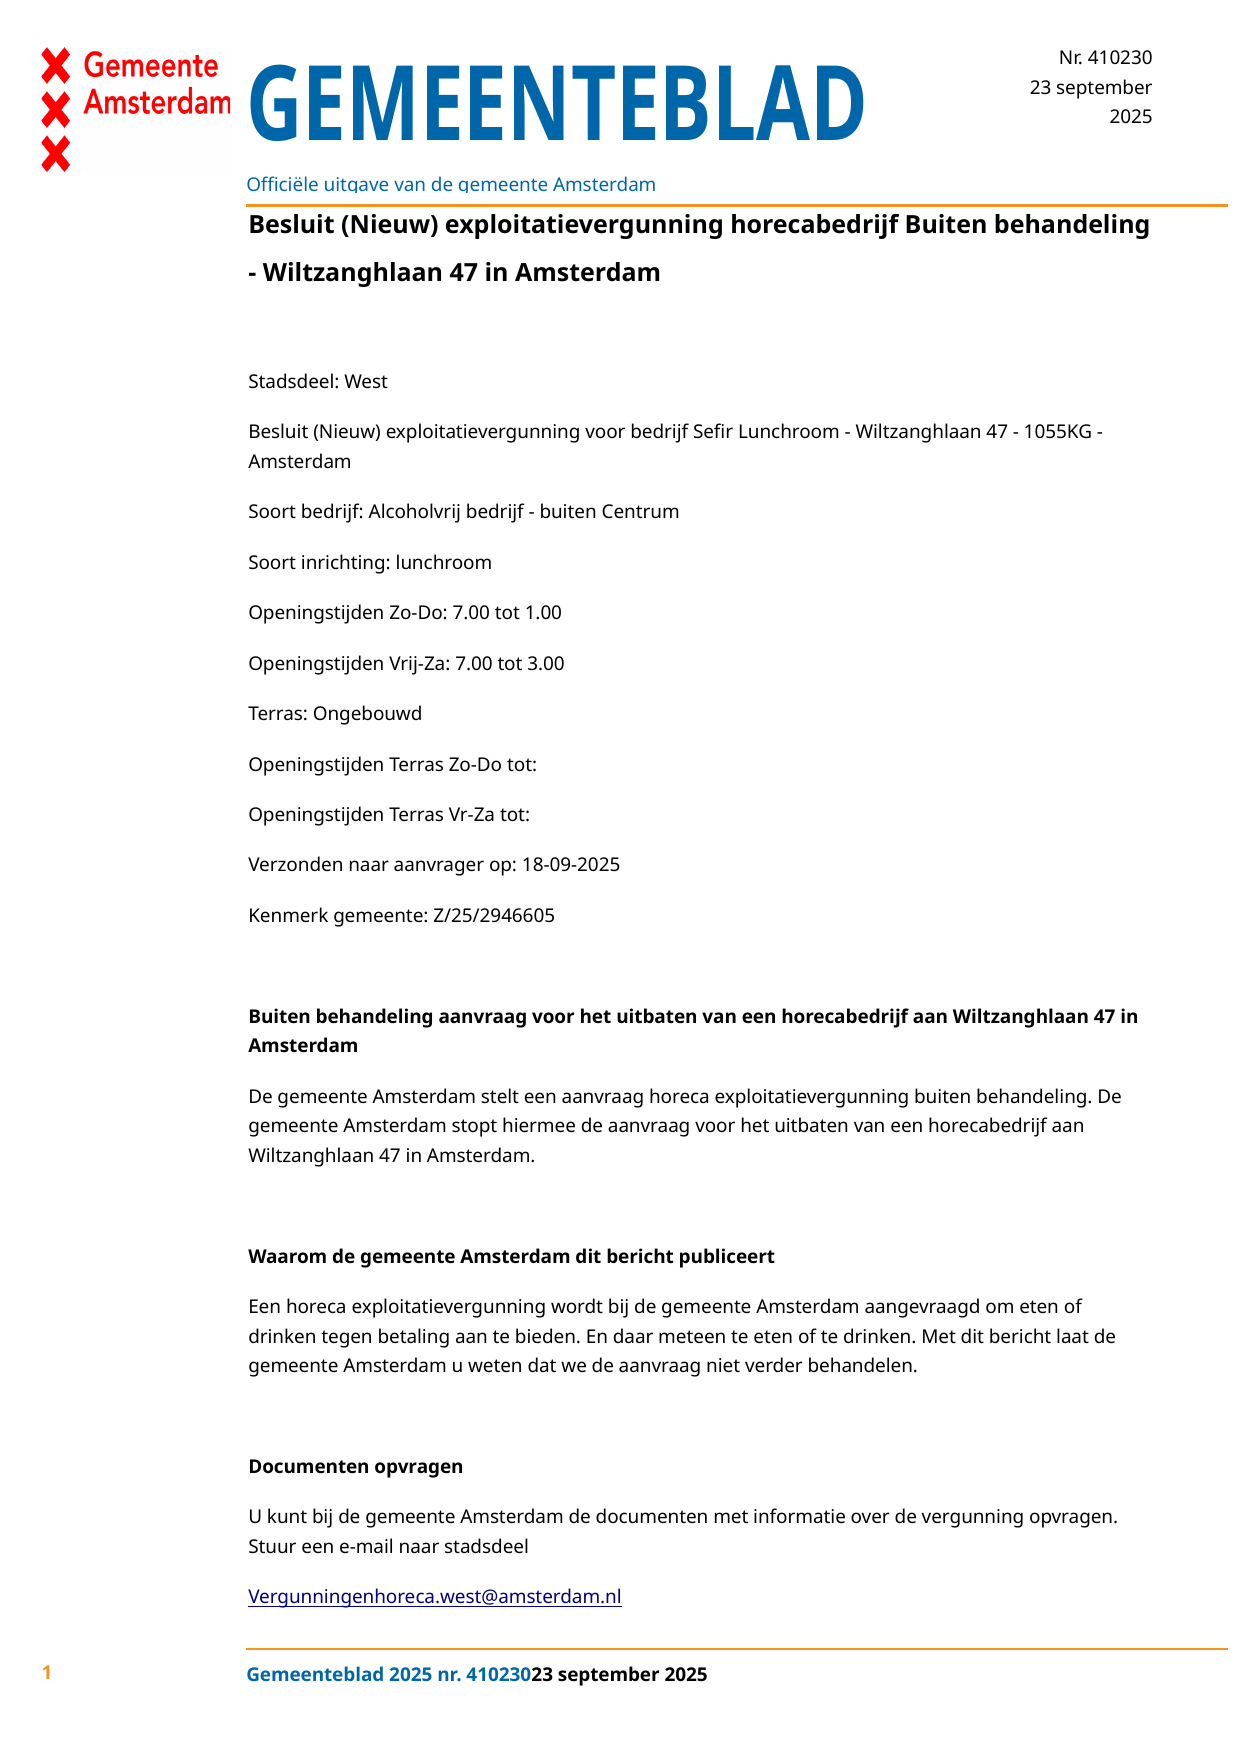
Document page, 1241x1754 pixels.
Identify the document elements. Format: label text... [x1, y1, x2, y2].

text Soort bedrijf: Alcoholvrij bedrijf - buiten Centrum [248, 499, 1152, 524]
text Waarom de gemeente Amsterdam dit bericht publiceert [248, 1243, 1152, 1269]
text Besluit (Nieuw) exploitatievergunning horecabedrijf Buiten behandeling - Wiltzanghlaan 47 in Amsterdam [248, 207, 1152, 288]
text Openingstijden Terras Vr-Za tot: [248, 801, 1152, 827]
text Besluit (Nieuw) exploitatievergunning voor bedrijf Sefir Lunchroom - Wiltzanghlaan 47 - 1055KG - Amsterdam [248, 419, 1152, 474]
text Openingstijden Terras Zo-Do tot: [248, 751, 1152, 777]
text Buiten behandeling aanvraag voor het uitbaten van een horecabedrijf aan Wiltzanghlaan 47 in Amsterdam [248, 1003, 1152, 1058]
text Soort inrichting: lunchroom [248, 549, 1152, 575]
text Verzonden naar aanvrager op: 18-09-2025 [248, 852, 1152, 877]
text Documenten opvragen [248, 1453, 1152, 1479]
text Openingstijden Zo-Do: 7.00 tot 1.00 [248, 599, 1152, 625]
text De gemeente Amsterdam stelt een aanvraag horeca exploitatievergunning buiten behandeling. De gemeente Amsterdam stopt hiermee de aanvraag voor het uitbaten van een horecabedrijf aan Wiltzanghlaan 47 in Amsterdam. [248, 1083, 1152, 1168]
text Terras: Ongebouwd [248, 700, 1152, 726]
text Een horeca exploitatievergunning wordt bij de gemeente Amsterdam aangevraagd om eten of drinken tegen betaling aan te bieden. En daar meteen te eten of te drinken. Met dit bericht laat de gemeente Amsterdam u weten dat we de aanvraag niet verder behandelen. [248, 1293, 1152, 1378]
text Vergunningenhoreca.west@amsterdam.nl [248, 1584, 1152, 1609]
picture [41, 47, 231, 172]
text Openingstijden Vrij-Za: 7.00 tot 3.00 [248, 650, 1152, 676]
text Stadsdeel: West [248, 368, 1152, 394]
text Kenmerk gemeente: Z/25/2946605 [248, 902, 1152, 928]
text U kunt bij de gemeente Amsterdam de documenten met informatie over de vergunning opvragen. Stuur een e-mail naar stadsdeel [248, 1504, 1152, 1559]
